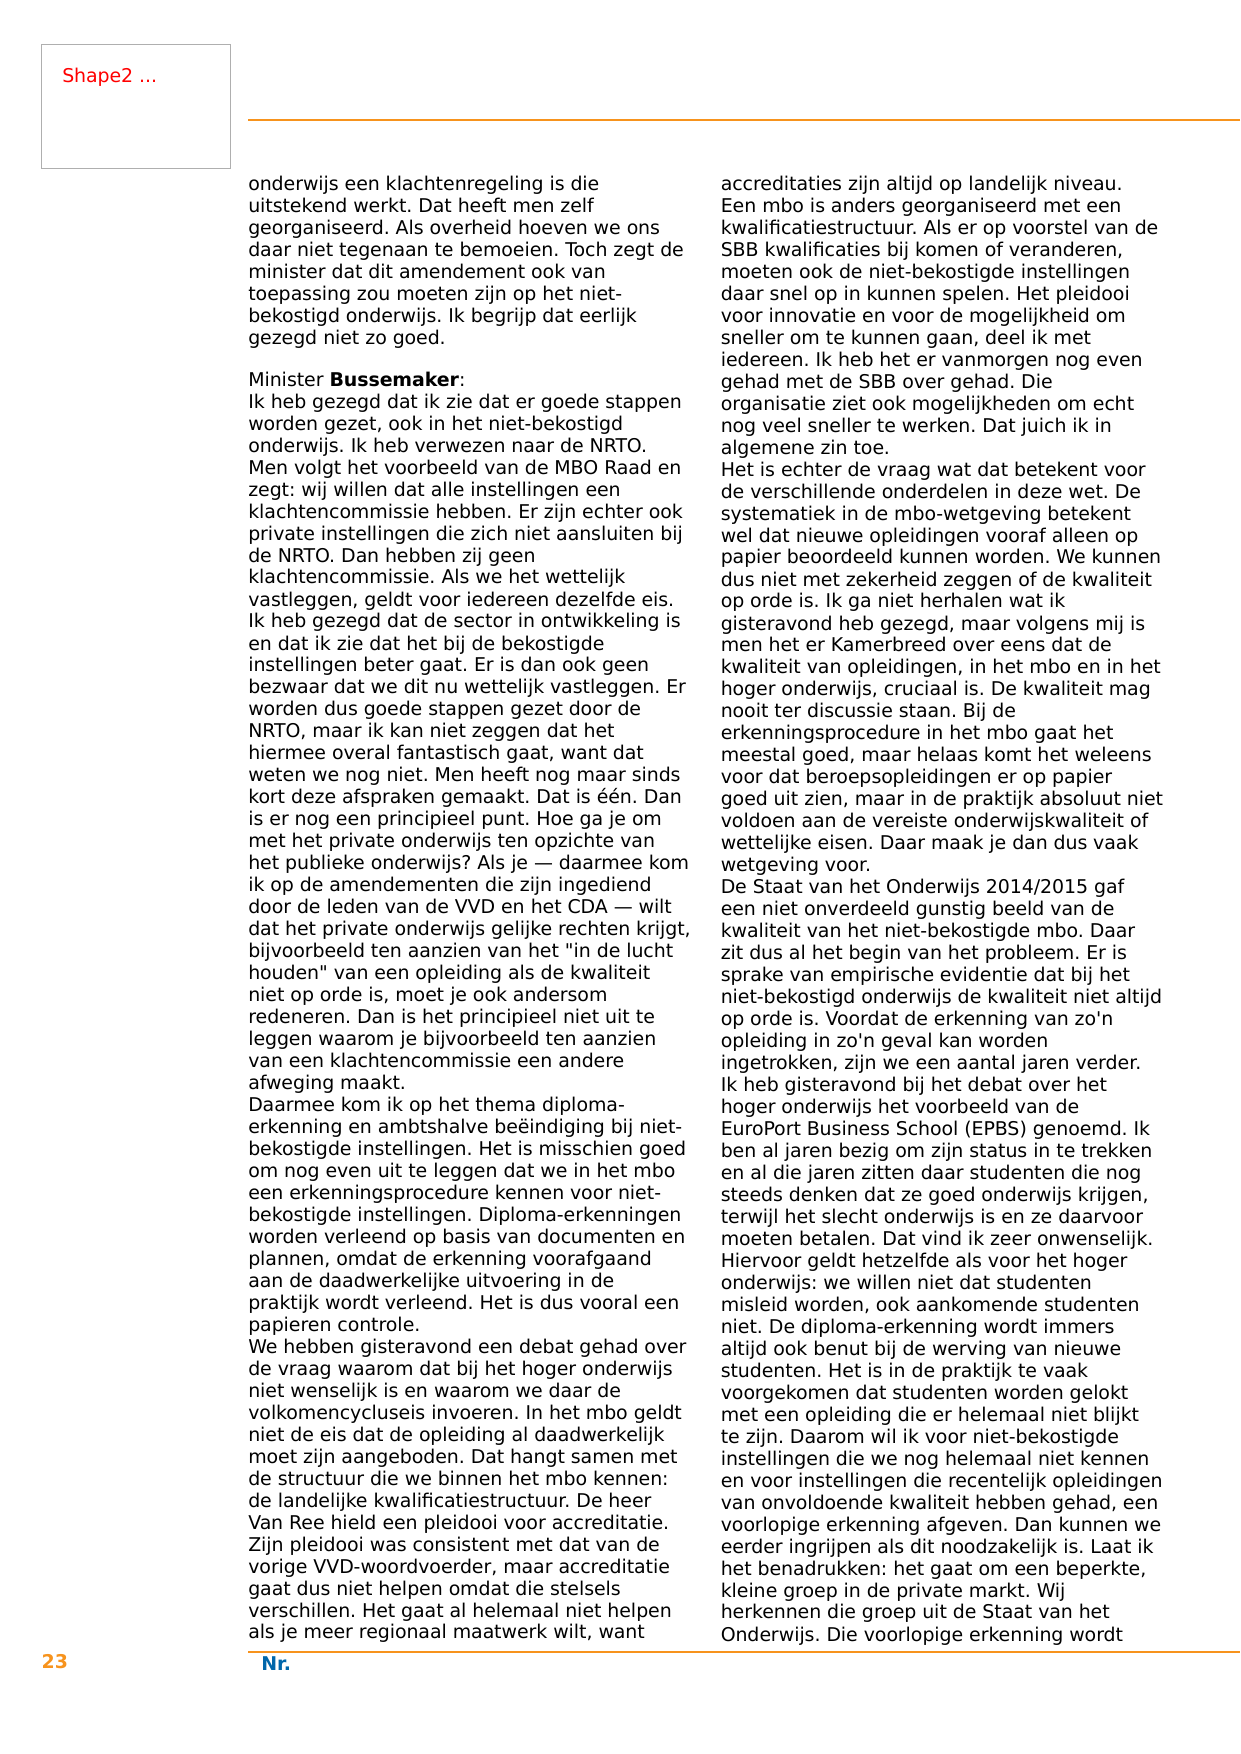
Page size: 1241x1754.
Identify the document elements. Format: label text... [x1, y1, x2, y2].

text De Staat van het Onderwijs 2014/2015 gaf een niet onverdeeld gunstig beeld van de kwaliteit van het niet-bekostigde mbo. Daar zit dus al het begin van het probleem. Er is sprake van empirische evidentie dat bij het niet-bekostigd onderwijs de kwaliteit niet altijd op orde is. Voordat de erkenning van zo'n opleiding in zo'n geval kan worden ingetrokken, zijn we een aantal jaren verder. Ik heb gisteravond bij het debat over het hoger onderwijs het voorbeeld van de EuroPort Business School (EPBS) genoemd. Ik ben al jaren bezig om zijn status in te trekken en al die jaren zitten daar studenten die nog steeds denken dat ze goed onderwijs krijgen, terwijl het slecht onderwijs is en ze daarvoor moeten betalen. Dat vind ik zeer onwenselijk. [721, 876, 1163, 1250]
text Ik heb gezegd dat ik zie dat er goede stappen worden gezet, ook in het niet-bekostigd onderwijs. Ik heb verwezen naar de NRTO. Men volgt het voorbeeld van de MBO Raad en zegt: wij willen dat alle instellingen een klachtencommissie hebben. Er zijn echter ook private instellingen die zich niet aansluiten bij de NRTO. Dan hebben zij geen klachtencommissie. Als we het wettelijk vastleggen, geldt voor iedereen dezelfde eis. Ik heb gezegd dat de sector in ontwikkeling is en dat ik zie dat het bij de bekostigde instellingen beter gaat. Er is dan ook geen bezwaar dat we dit nu wettelijk vastleggen. Er worden dus goede stappen gezet door de NRTO, maar ik kan niet zeggen dat het hiermee overal fantastisch gaat, want dat weten we nog niet. Men heeft nog maar sinds kort deze afspraken gemaakt. Dat is één. Dan is er nog een principieel punt. Hoe ga je om met het private onderwijs ten opzichte van het publieke onderwijs? Als je — daarmee kom ik op de amendementen die zijn ingediend door de leden van de VVD en het CDA — wilt dat het private onderwijs gelijke rechten krijgt, bijvoorbeeld ten aanzien van het "in de lucht houden" van een opleiding als de kwaliteit niet op orde is, moet je ook andersom redeneren. Dan is het principieel niet uit te leggen waarom je bijvoorbeeld ten aanzien van een klachtencommissie een andere afweging maakt. [248, 391, 691, 1094]
text We hebben gisteravond een debat gehad over de vraag waarom dat bij het hoger onderwijs niet wenselijk is en waarom we daar de volkomencycluseis invoeren. In het mbo geldt niet de eis dat de opleiding al daadwerkelijk moet zijn aangeboden. Dat hangt samen met de structuur die we binnen het mbo kennen: de landelijke kwalificatiestructuur. De heer Van Ree hield een pleidooi voor accreditatie. Zijn pleidooi was consistent met dat van de vorige VVD-woordvoerder, maar accreditatie gaat dus niet helpen omdat die stelsels verschillen. Het gaat al helemaal niet helpen als je meer regionaal maatwerk wilt, want [248, 1336, 691, 1643]
text Daarmee kom ik op het thema diploma-erkenning en ambtshalve beëindiging bij niet-bekostigde instellingen. Het is misschien goed om nog even uit te leggen dat we in het mbo een erkenningsprocedure kennen voor niet-bekostigde instellingen. Diploma-erkenningen worden verleend op basis van documenten en plannen, omdat de erkenning voorafgaand aan de daadwerkelijke uitvoering in de praktijk wordt verleend. Het is dus vooral een papieren controle. [248, 1094, 691, 1336]
text accreditaties zijn altijd op landelijk niveau. Een mbo is anders georganiseerd met een kwalificatiestructuur. Als er op voorstel van de SBB kwalificaties bij komen of veranderen, moeten ook de niet-bekostigde instellingen daar snel op in kunnen spelen. Het pleidooi voor innovatie en voor de mogelijkheid om sneller om te kunnen gaan, deel ik met iedereen. Ik heb het er vanmorgen nog even gehad met de SBB over gehad. Die organisatie ziet ook mogelijkheden om echt nog veel sneller te werken. Dat juich ik in algemene zin toe. [721, 173, 1163, 458]
text Minister Bussemaker: [248, 369, 691, 391]
text Het is echter de vraag wat dat betekent voor de verschillende onderdelen in deze wet. De systematiek in de mbo-wetgeving betekent wel dat nieuwe opleidingen vooraf alleen op papier beoordeeld kunnen worden. We kunnen dus niet met zekerheid zeggen of de kwaliteit op orde is. Ik ga niet herhalen wat ik gisteravond heb gezegd, maar volgens mij is men het er Kamerbreed over eens dat de kwaliteit van opleidingen, in het mbo en in het hoger onderwijs, cruciaal is. De kwaliteit mag nooit ter discussie staan. Bij de erkenningsprocedure in het mbo gaat het meestal goed, maar helaas komt het weleens voor dat beroepsopleidingen er op papier goed uit zien, maar in de praktijk absoluut niet voldoen aan de vereiste onderwijskwaliteit of wettelijke eisen. Daar maak je dan dus vaak wetgeving voor. [721, 458, 1163, 876]
text Hiervoor geldt hetzelfde als voor het hoger onderwijs: we willen niet dat studenten misleid worden, ook aankomende studenten niet. De diploma-erkenning wordt immers altijd ook benut bij de werving van nieuwe studenten. Het is in de praktijk te vaak voorgekomen dat studenten worden gelokt met een opleiding die er helemaal niet blijkt te zijn. Daarom wil ik voor niet-bekostigde instellingen die we nog helemaal niet kennen en voor instellingen die recentelijk opleidingen van onvoldoende kwaliteit hebben gehad, een voorlopige erkenning afgeven. Dan kunnen we eerder ingrijpen als dit noodzakelijk is. Laat ik het benadrukken: het gaat om een beperkte, kleine groep in de private markt. Wij herkennen die groep uit de Staat van het Onderwijs. Die voorlopige erkenning wordt [721, 1250, 1163, 1645]
text onderwijs een klachtenregeling is die uitstekend werkt. Dat heeft men zelf georganiseerd. Als overheid hoeven we ons daar niet tegenaan te bemoeien. Toch zegt de minister dat dit amendement ook van toepassing zou moeten zijn op het niet-bekostigd onderwijs. Ik begrijp dat eerlijk gezegd niet zo goed. [248, 173, 691, 349]
